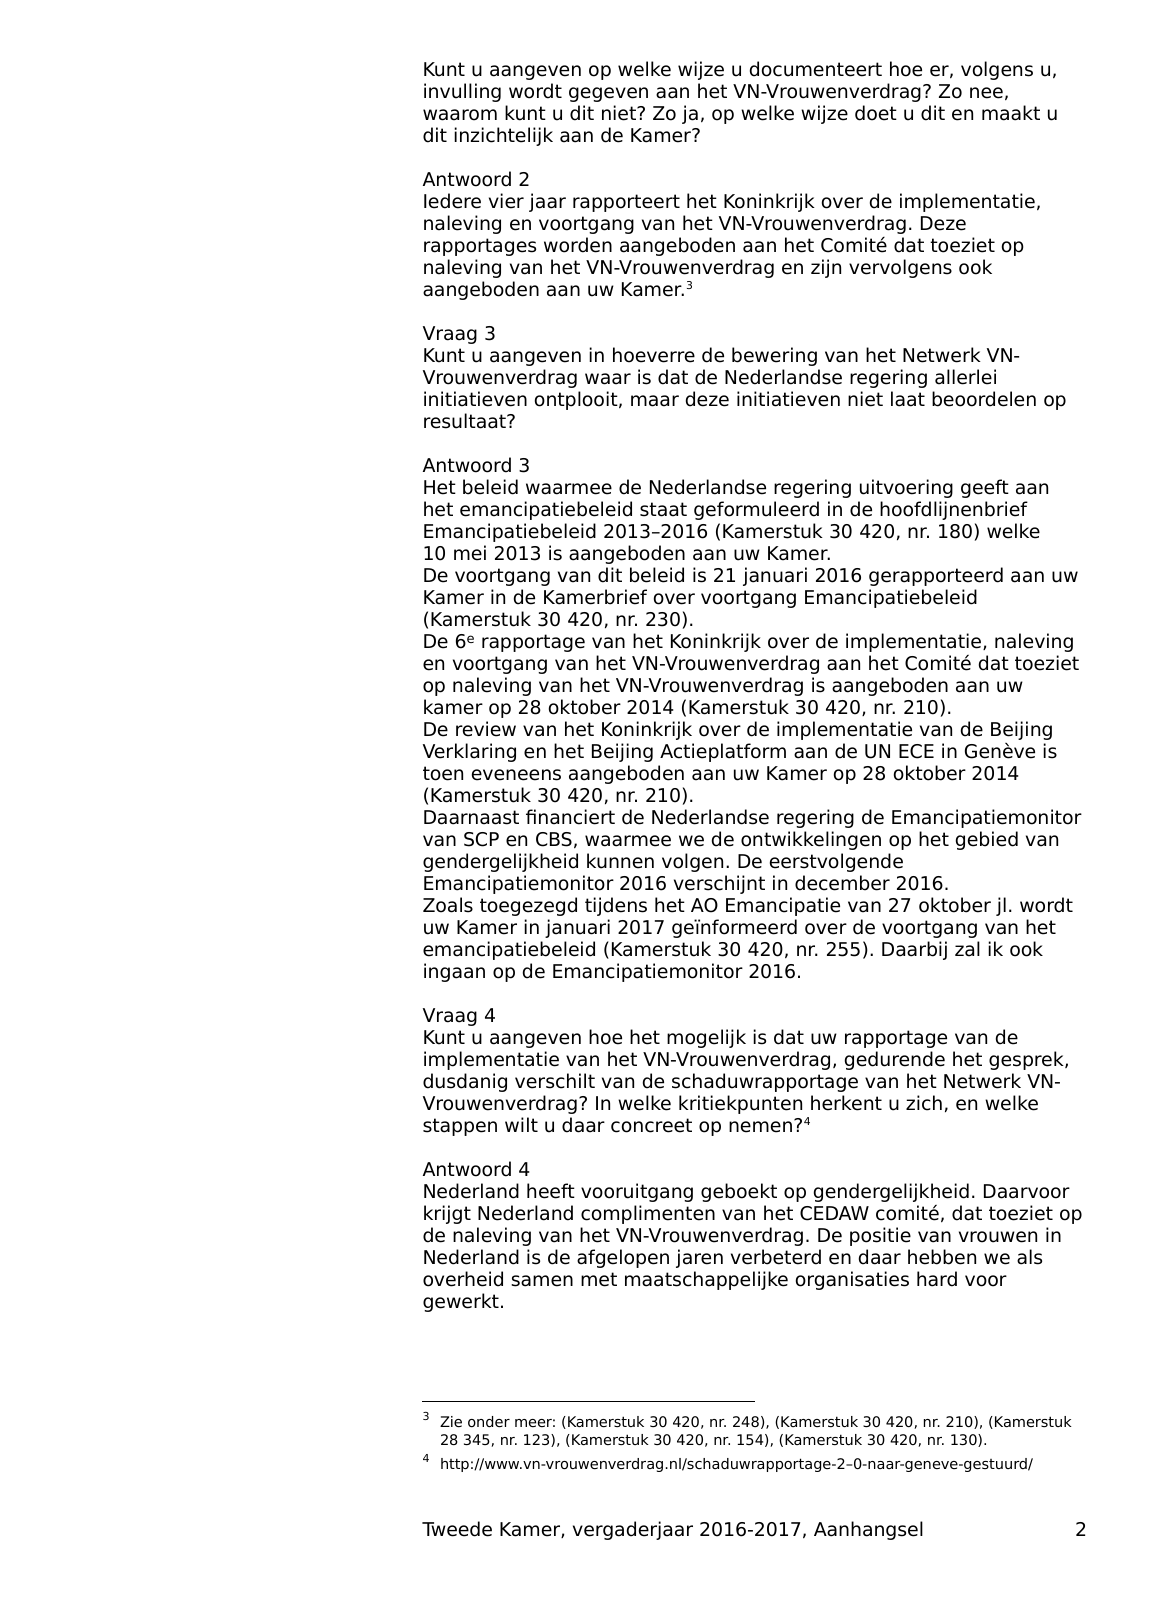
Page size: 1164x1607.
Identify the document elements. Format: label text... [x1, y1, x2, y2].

text Antwoord 4 [422, 1159, 1087, 1181]
text Zoals toegezegd tijdens het AO Emancipatie van 27 oktober jl. wordt uw Kamer in januari 2017 geïnformeerd over de voortgang van het emancipatiebeleid (Kamerstuk 30 420, nr. 255). Daarbij zal ik ook ingaan op de Emancipatiemonitor 2016. [422, 895, 1087, 983]
text Kunt u aangeven in hoeverre de bewering van het Netwerk VN-Vrouwenverdrag waar is dat de Nederlandse regering allerlei initiatieven ontplooit, maar deze initiatieven niet laat beoordelen op resultaat? [422, 345, 1087, 433]
text Nederland heeft vooruitgang geboekt op gendergelijkheid. Daarvoor krijgt Nederland complimenten van het CEDAW comité, dat toeziet op de naleving van het VN-Vrouwenverdrag. De positie van vrouwen in Nederland is de afgelopen jaren verbeterd en daar hebben we als overheid samen met maatschappelijke organisaties hard voor gewerkt. [422, 1181, 1087, 1313]
text http://www.vn-vrouwenverdrag.nl/schaduwrapportage-2–0-naar-geneve-gestuurd/ [422, 1452, 1087, 1474]
text Antwoord 3 [422, 455, 1087, 477]
text De 6e rapportage van het Koninkrijk over de implementatie, naleving en voortgang van het VN-Vrouwenverdrag aan het Comité dat toeziet op naleving van het VN-Vrouwenverdrag is aangeboden aan uw kamer op 28 oktober 2014 (Kamerstuk 30 420, nr. 210). [422, 631, 1087, 719]
text De voortgang van dit beleid is 21 januari 2016 gerapporteerd aan uw Kamer in de Kamerbrief over voortgang Emancipatiebeleid (Kamerstuk 30 420, nr. 230). [422, 565, 1087, 631]
text Antwoord 2 [422, 169, 1087, 191]
text Daarnaast financiert de Nederlandse regering de Emancipatiemonitor van SCP en CBS, waarmee we de ontwikkelingen op het gebied van gendergelijkheid kunnen volgen. De eerstvolgende Emancipatiemonitor 2016 verschijnt in december 2016. [422, 807, 1087, 895]
text Kunt u aangeven hoe het mogelijk is dat uw rapportage van de implementatie van het VN-Vrouwenverdrag, gedurende het gesprek, dusdanig verschilt van de schaduwrapportage van het Netwerk VN-Vrouwenverdrag? In welke kritiekpunten herkent u zich, en welke stappen wilt u daar concreet op nemen? [422, 1027, 1087, 1137]
text Vraag 4 [422, 1005, 1087, 1027]
text De review van het Koninkrijk over de implementatie van de Beijing Verklaring en het Beijing Actieplatform aan de UN ECE in Genève is toen eveneens aangeboden aan uw Kamer op 28 oktober 2014 (Kamerstuk 30 420, nr. 210). [422, 719, 1087, 807]
text Zie onder meer: (Kamerstuk 30 420, nr. 248), (Kamerstuk 30 420, nr. 210), (Kamerstuk 28 345, nr. 123), (Kamerstuk 30 420, nr. 154), (Kamerstuk 30 420, nr. 130). [422, 1410, 1087, 1449]
text Iedere vier jaar rapporteert het Koninkrijk over de implementatie, naleving en voortgang van het VN-Vrouwenverdrag. Deze rapportages worden aangeboden aan het Comité dat toeziet op naleving van het VN-Vrouwenverdrag en zijn vervolgens ook aangeboden aan uw Kamer. [422, 191, 1087, 301]
text Het beleid waarmee de Nederlandse regering uitvoering geeft aan het emancipatiebeleid staat geformuleerd in de hoofdlijnenbrief Emancipatiebeleid 2013–2016 (Kamerstuk 30 420, nr. 180) welke 10 mei 2013 is aangeboden aan uw Kamer. [422, 477, 1087, 565]
text Vraag 3 [422, 323, 1087, 345]
text Kunt u aangeven op welke wijze u documenteert hoe er, volgens u, invulling wordt gegeven aan het VN-Vrouwenverdrag? Zo nee, waarom kunt u dit niet? Zo ja, op welke wijze doet u dit en maakt u dit inzichtelijk aan de Kamer? [422, 59, 1087, 147]
